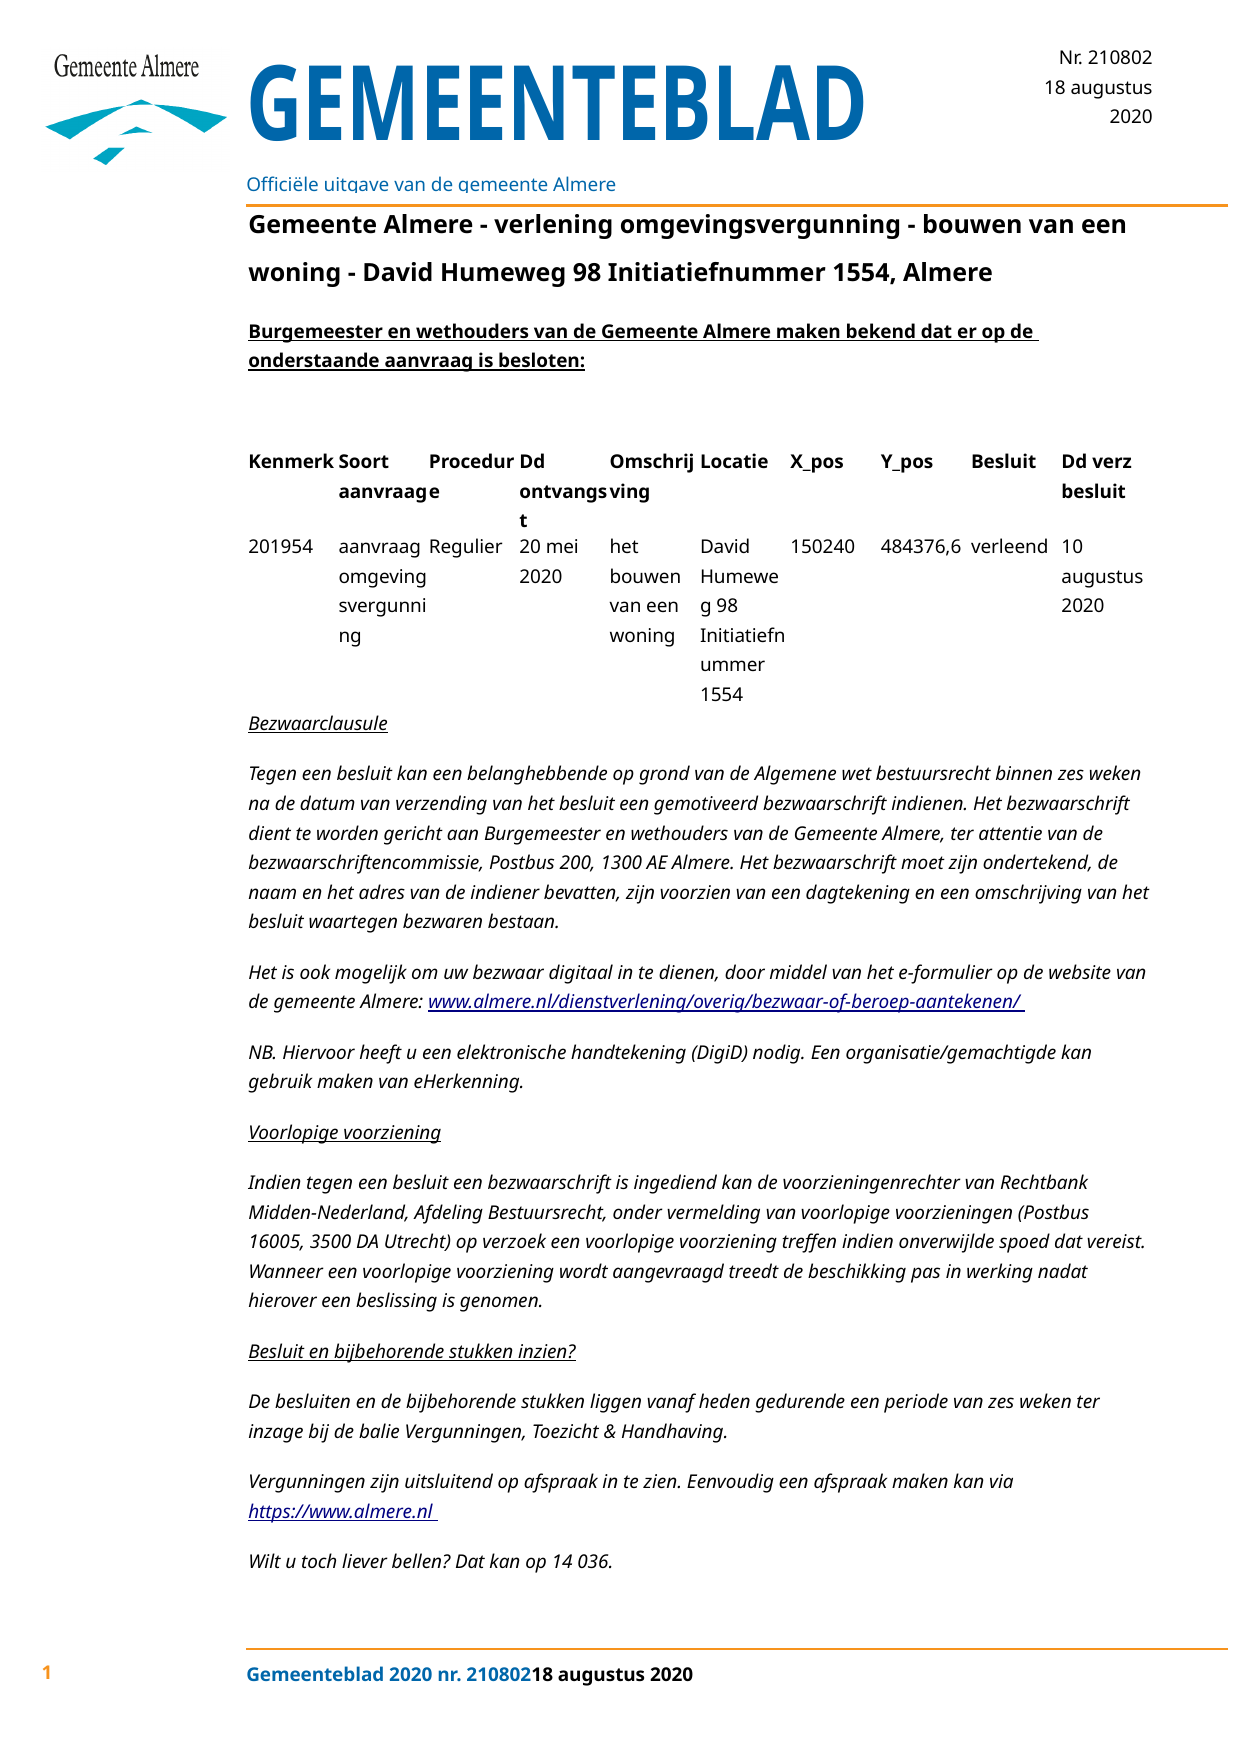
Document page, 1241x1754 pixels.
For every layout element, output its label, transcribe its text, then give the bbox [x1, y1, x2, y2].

text Het is ook mogelijk om uw bezwaar digitaal in te dienen, door middel van het e-formulier op de website van de gemeente Almere: www.almere.nl/dienstverlening/overig/bezwaar-of-beroep-aantekenen/ [248, 959, 1152, 1014]
text Indien tegen een besluit een bezwaarschrift is ingediend kan de voorzieningenrechter van Rechtbank Midden-Nederland, Afdeling Bestuursrecht, onder vermelding van voorlopige voorzieningen (Postbus 16005, 3500 DA Utrecht) op verzoek een voorlopige voorziening treffen indien onverwijlde spoed dat vereist. Wanneer een voorlopige voorziening wordt aangevraagd treedt de beschikking pas in werking nadat hierover een beslissing is genomen. [248, 1169, 1152, 1313]
table_header Soort aanvraag [338, 449, 429, 533]
table_cell 10 augustus 2020 [1061, 533, 1152, 707]
text Besluit en bijbehorende stukken inzien? [248, 1338, 1152, 1364]
table_cell Regulier [429, 533, 519, 707]
table_cell 20 mei 2020 [519, 533, 609, 707]
table_header Kenmerk [248, 449, 338, 533]
text NB. Hiervoor heeft u een elektronische handtekening (DigiD) nodig. Een organisatie/gemachtigde kan gebruik maken van eHerkenning. [248, 1039, 1152, 1094]
text Burgemeester en wethouders van de Gemeente Almere maken bekend dat er op de onderstaande aanvraag is besloten: [248, 318, 1152, 373]
table_cell 201954 [248, 533, 338, 707]
table_header Dd verz besluit [1061, 449, 1152, 533]
table_cell 484376,6 [881, 533, 971, 707]
table_cell David Humeweg 98 Initiatiefnummer 1554 [700, 533, 790, 707]
text Tegen een besluit kan een belanghebbende op grond van de Algemene wet bestuursrecht binnen zes weken na de datum van verzending van het besluit een gemotiveerd bezwaarschrift indienen. Het bezwaarschrift dient te worden gericht aan Burgemeester en wethouders van de Gemeente Almere, ter attentie van de bezwaarschriftencommissie, Postbus 200, 1300 AE Almere. Het bezwaarschrift moet zijn ondertekend, de naam en het adres van de indiener bevatten, zijn voorzien van een dagtekening en een omschrijving van het besluit waartegen bezwaren bestaan. [248, 761, 1152, 934]
text Gemeente Almere - verlening omgevingsvergunning - bouwen van een woning - David Humeweg 98 Initiatiefnummer 1554, Almere [248, 207, 1152, 288]
table_header Procedure [429, 449, 519, 533]
table_header Locatie [700, 449, 790, 533]
table_cell verleend [971, 533, 1061, 707]
text Bezwaarclausule [248, 710, 1152, 736]
picture [41, 47, 231, 172]
table_cell aanvraag omgevingsvergunning [338, 533, 429, 707]
table_header Omschrijving [609, 449, 700, 533]
text Wilt u toch liever bellen? Dat kan op 14 036. [248, 1548, 1152, 1574]
table_cell het bouwen van een woning [609, 533, 700, 707]
table_header Besluit [971, 449, 1061, 533]
table_cell 150240 [790, 533, 881, 707]
table_header X_pos [790, 449, 881, 533]
text Voorlopige voorziening [248, 1119, 1152, 1145]
text Vergunningen zijn uitsluitend op afspraak in te zien. Eenvoudig een afspraak maken kan via https://www.almere.nl [248, 1468, 1152, 1524]
text De besluiten en de bijbehorende stukken liggen vanaf heden gedurende een periode van zes weken ter inzage bij de balie Vergunningen, Toezicht & Handhaving. [248, 1388, 1152, 1444]
table_header Y_pos [881, 449, 971, 533]
table_header Dd ontvangst [519, 449, 609, 533]
